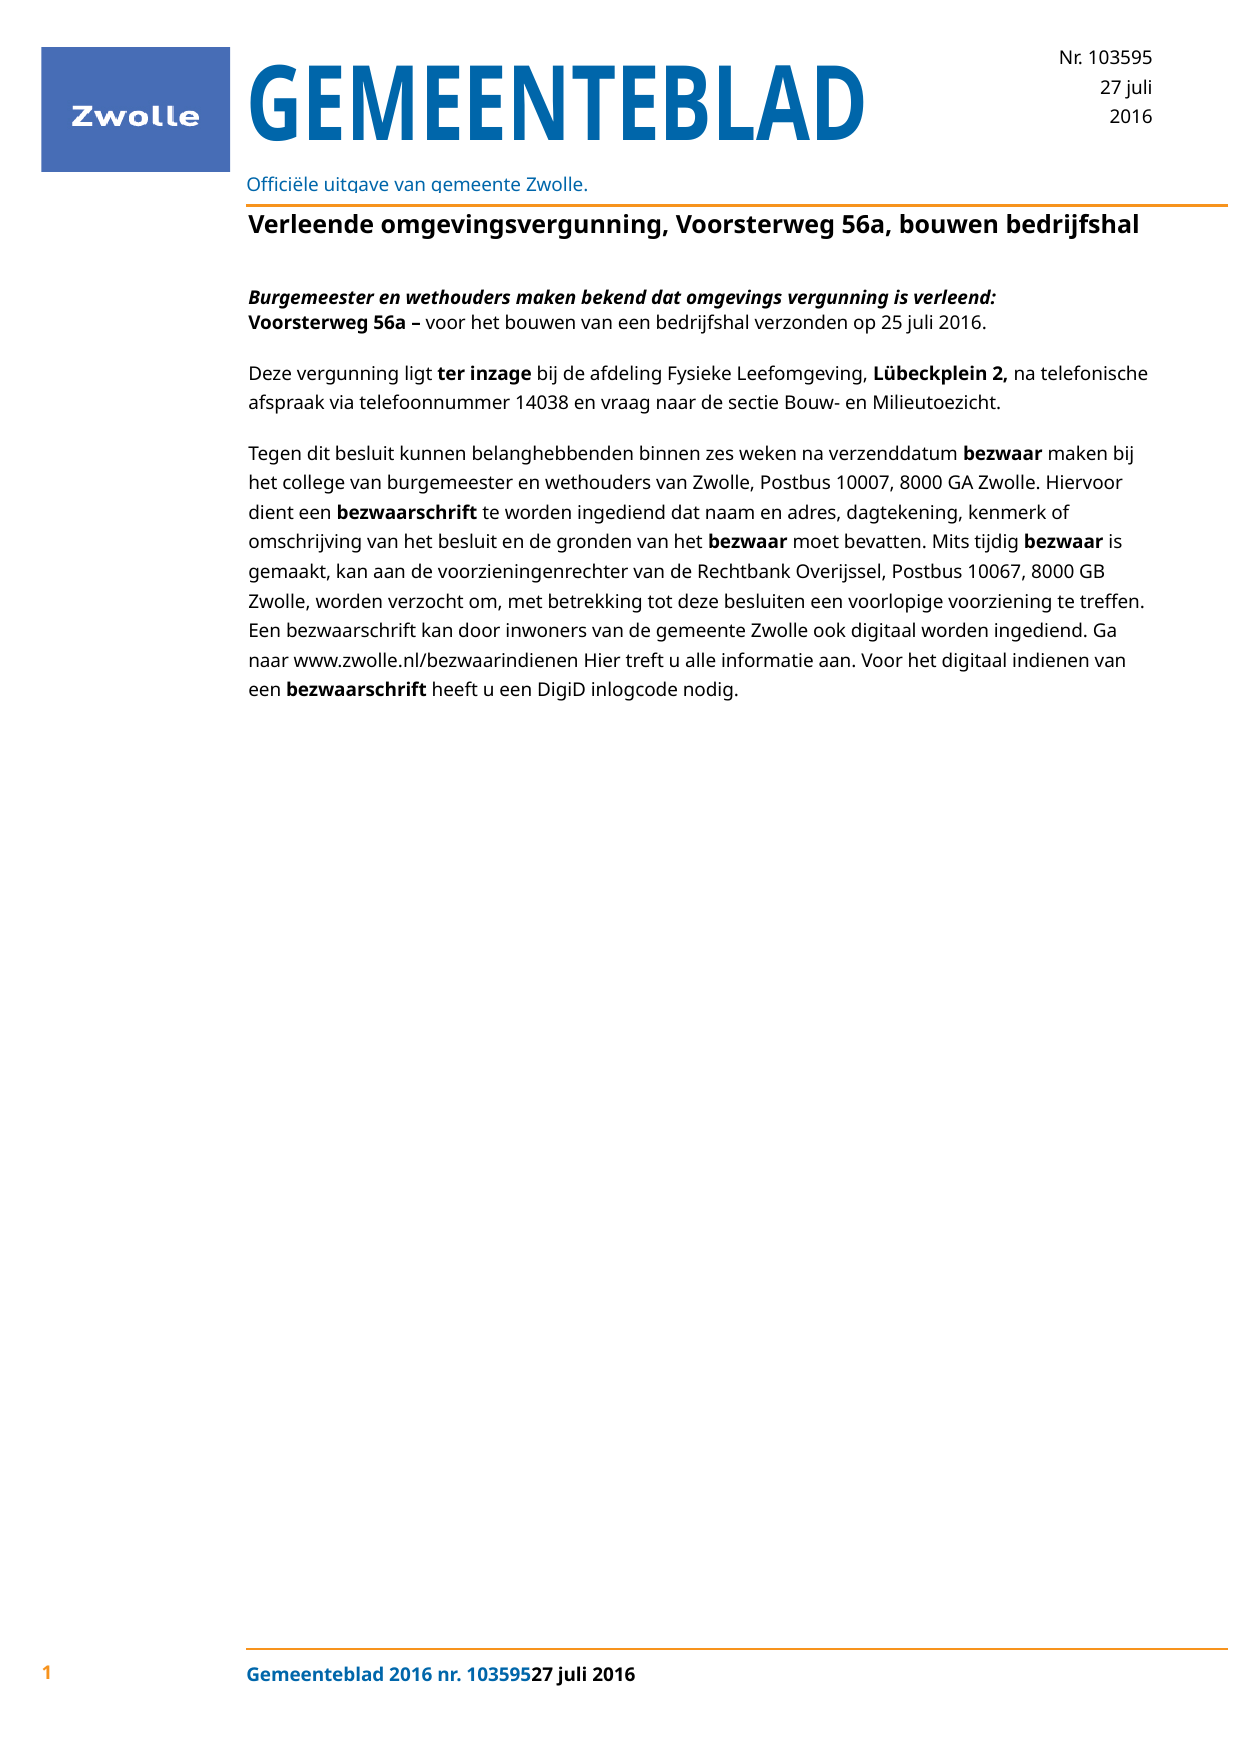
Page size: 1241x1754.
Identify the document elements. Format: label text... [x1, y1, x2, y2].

picture [41, 47, 231, 172]
text Verleende omgevingsvergunning, Voorsterweg 56a, bouwen bedrijfshal [248, 207, 1152, 241]
text Burgemeester en wethouders maken bekend dat omgevings vergunning is verleend: [248, 284, 1152, 309]
text Voorsterweg 56a – voor het bouwen van een bedrijfshal verzonden op 25 juli 2016. [248, 309, 1152, 335]
text Tegen dit besluit kunnen belanghebbenden binnen zes weken na verzenddatum bezwaar maken bij het college van burgemeester en wethouders van Zwolle, Postbus 10007, 8000 GA Zwolle. Hiervoor dient een bezwaarschrift te worden ingediend dat naam en adres, dagtekening, kenmerk of omschrijving van het besluit en de gronden van het bezwaar moet bevatten. Mits tijdig bezwaar is gemaakt, kan aan de voorzieningenrechter van de Rechtbank Overijssel, Postbus 10067, 8000 GB Zwolle, worden verzocht om, met betrekking tot deze besluiten een voorlopige voorziening te treffen. Een bezwaarschrift kan door inwoners van de gemeente Zwolle ook digitaal worden ingediend. Ga naar www.zwolle.nl/bezwaarindienen Hier treft u alle informatie aan. Voor het digitaal indienen van een bezwaarschrift heeft u een DigiD inlogcode nodig. [248, 440, 1152, 702]
text Deze vergunning ligt ter inzage bij de afdeling Fysieke Leefomgeving, Lübeckplein 2, na telefonische afspraak via telefoonnummer 14038 en vraag naar de sectie Bouw- en Milieutoezicht. [248, 360, 1152, 415]
